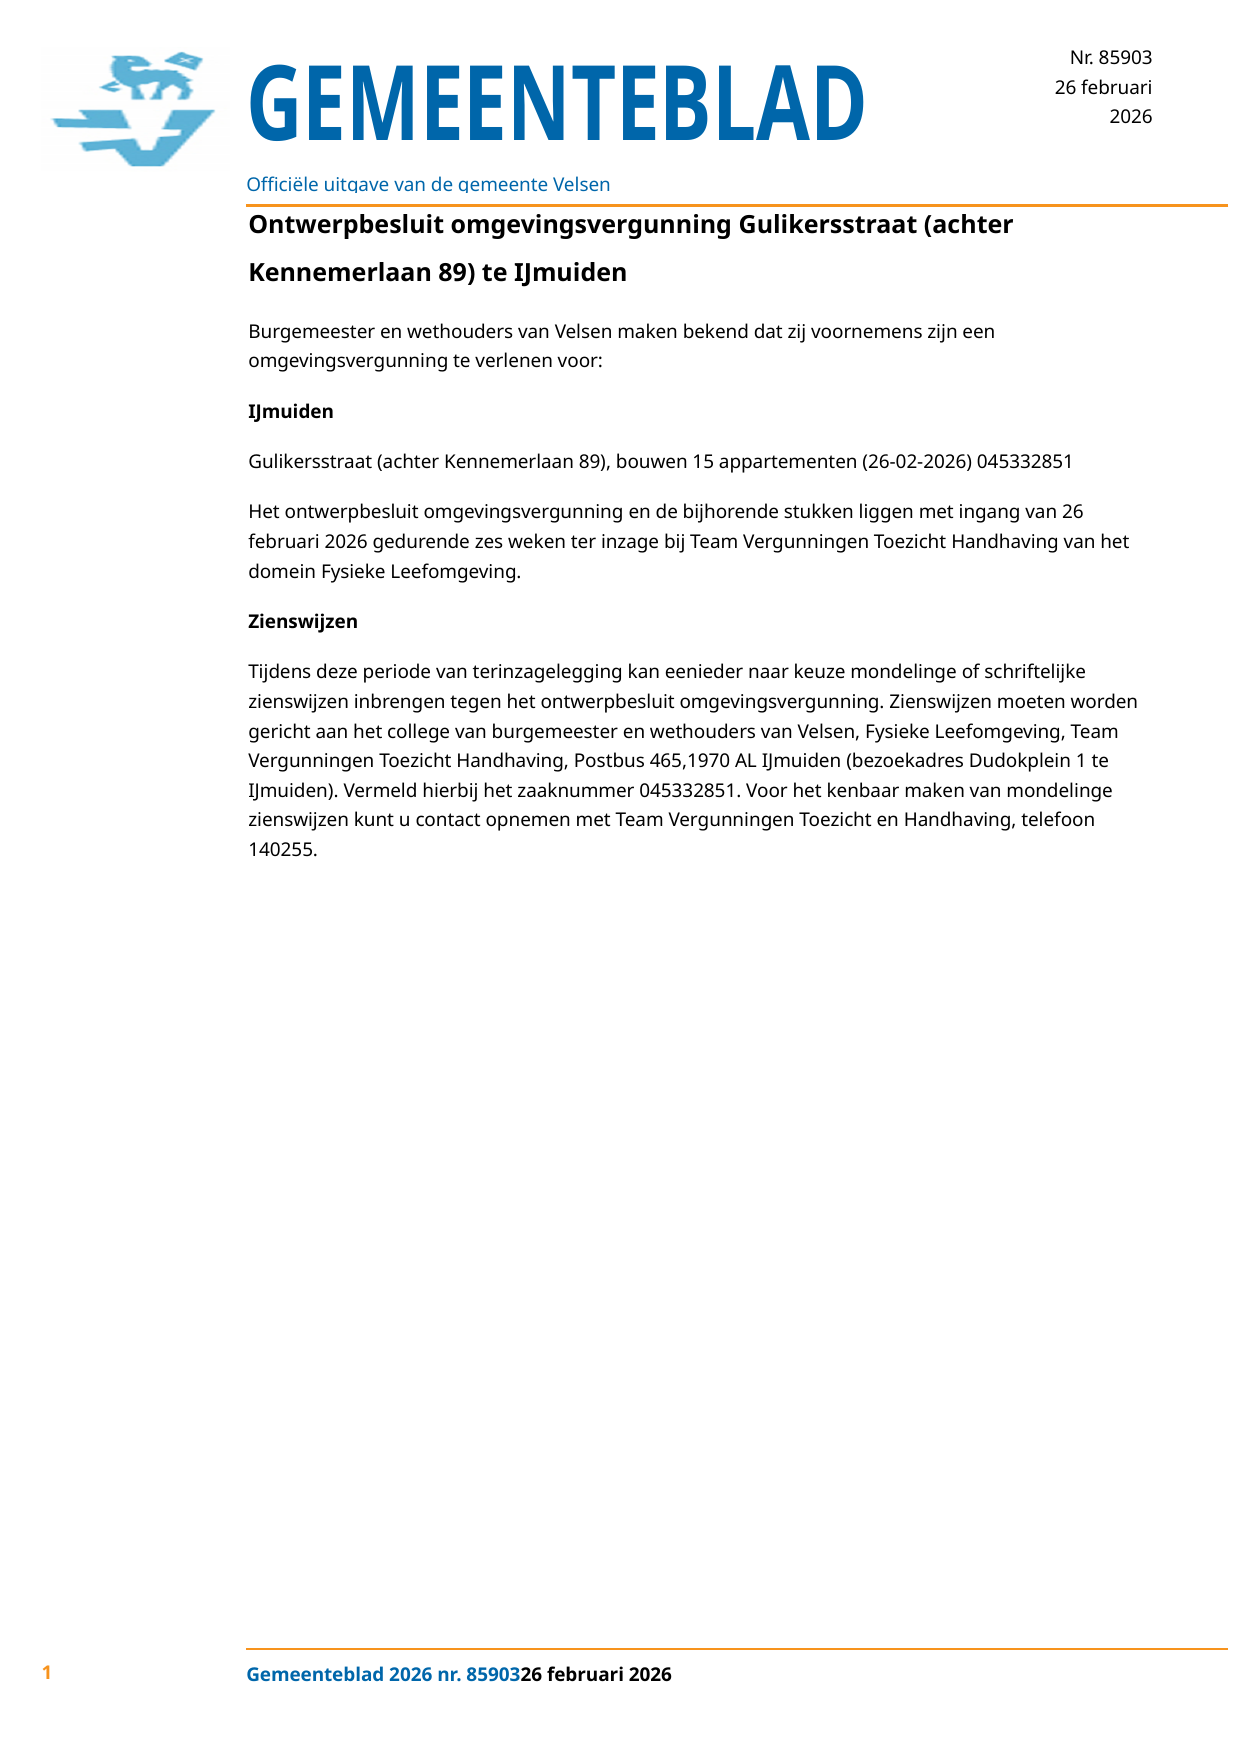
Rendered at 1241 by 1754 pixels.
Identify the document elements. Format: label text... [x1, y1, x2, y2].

text Burgemeester en wethouders van Velsen maken bekend dat zij voornemens zijn een omgevingsvergunning te verlenen voor: [248, 318, 1152, 373]
picture [41, 47, 231, 172]
text IJmuiden [248, 398, 1152, 424]
text Zienswijzen [248, 608, 1152, 634]
text Het ontwerpbesluit omgevingsvergunning en de bijhorende stukken liggen met ingang van 26 februari 2026 gedurende zes weken ter inzage bij Team Vergunningen Toezicht Handhaving van het domein Fysieke Leefomgeving. [248, 499, 1152, 584]
text Ontwerpbesluit omgevingsvergunning Gulikersstraat (achter Kennemerlaan 89) te IJmuiden [248, 207, 1152, 288]
text Gulikersstraat (achter Kennemerlaan 89), bouwen 15 appartementen (26-02-2026) 045332851 [248, 448, 1152, 474]
text Tijdens deze periode van terinzagelegging kan eenieder naar keuze mondelinge of schriftelijke zienswijzen inbrengen tegen het ontwerpbesluit omgevingsvergunning. Zienswijzen moeten worden gericht aan het college van burgemeester en wethouders van Velsen, Fysieke Leefomgeving, Team Vergunningen Toezicht Handhaving, Postbus 465,1970 AL IJmuiden (bezoekadres Dudokplein 1 te IJmuiden). Vermeld hierbij het zaaknummer 045332851. Voor het kenbaar maken van mondelinge zienswijzen kunt u contact opnemen met Team Vergunningen Toezicht en Handhaving, telefoon 140255. [248, 659, 1152, 862]
